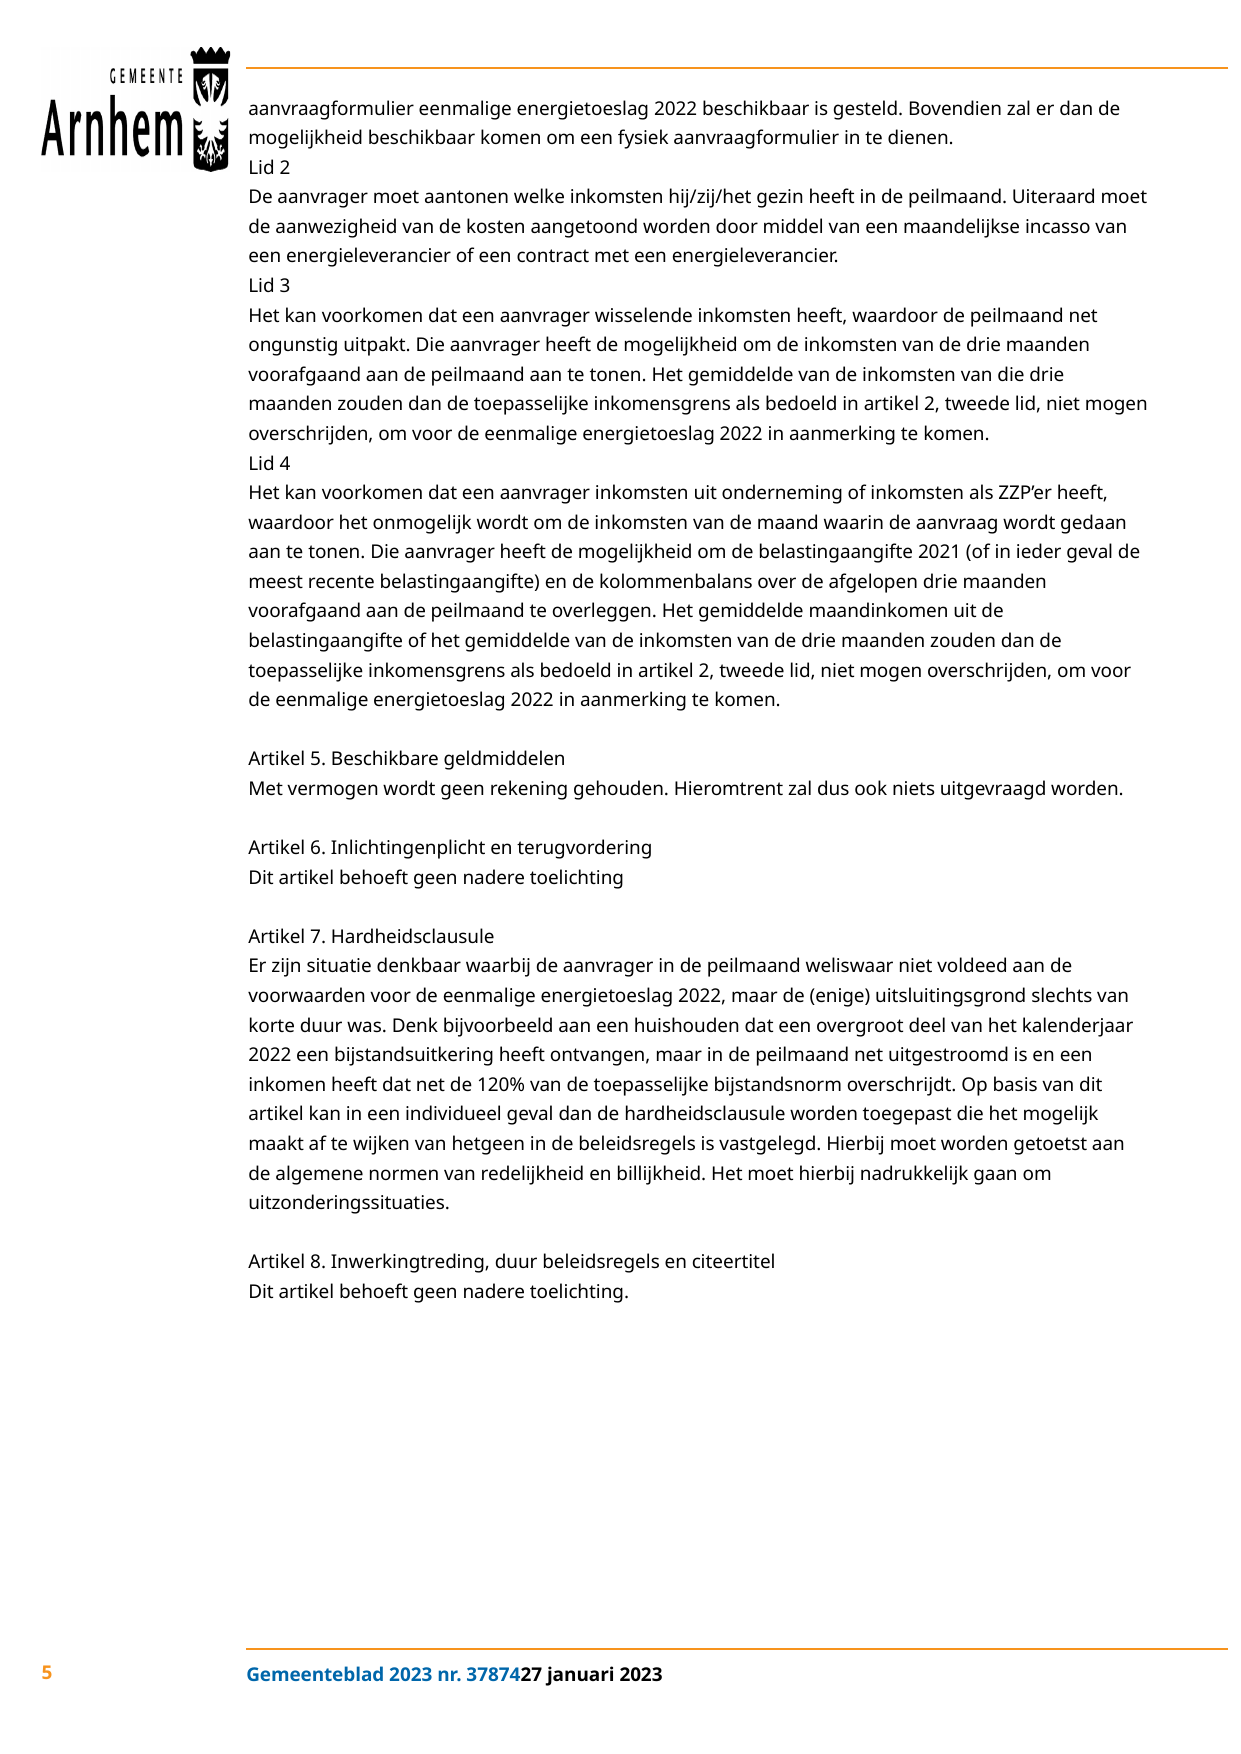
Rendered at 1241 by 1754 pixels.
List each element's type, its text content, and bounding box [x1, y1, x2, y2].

text Het kan voorkomen dat een aanvrager wisselende inkomsten heeft, waardoor de peilmaand net ongunstig uitpakt. Die aanvrager heeft de mogelijkheid om de inkomsten van de drie maanden voorafgaand aan de peilmaand aan te tonen. Het gemiddelde van de inkomsten van die drie maanden zouden dan de toepasselijke inkomensgrens als bedoeld in artikel 2, tweede lid, niet mogen overschrijden, om voor de eenmalige energietoeslag 2022 in aanmerking te komen. [248, 302, 1152, 446]
text Artikel 7. Hardheidsclausule [248, 923, 1152, 949]
text De aanvrager moet aantonen welke inkomsten hij/zij/het gezin heeft in de peilmaand. Uiteraard moet de aanwezigheid van de kosten aangetoond worden door middel van een maandelijkse incasso van een energieleverancier of een contract met een energieleverancier. [248, 183, 1152, 268]
text Dit artikel behoeft geen nadere toelichting [248, 864, 1152, 890]
text Artikel 6. Inlichtingenplicht en terugvordering [248, 834, 1152, 860]
text Lid 3 [248, 272, 1152, 298]
text Dit artikel behoeft geen nadere toelichting. [248, 1278, 1152, 1304]
text Er zijn situatie denkbaar waarbij de aanvrager in de peilmaand weliswaar niet voldeed aan de voorwaarden voor de eenmalige energietoeslag 2022, maar de (enige) uitsluitingsgrond slechts van korte duur was. Denk bijvoorbeeld aan een huishouden dat een overgroot deel van het kalenderjaar 2022 een bijstandsuitkering heeft ontvangen, maar in de peilmaand net uitgestroomd is en een inkomen heeft dat net de 120% van de toepasselijke bijstandsnorm overschrijdt. Op basis van dit artikel kan in een individueel geval dan de hardheidsclausule worden toegepast die het mogelijk maakt af te wijken van hetgeen in de beleidsregels is vastgelegd. Hierbij moet worden getoetst aan de algemene normen van redelijkheid en billijkheid. Het moet hierbij nadrukkelijk gaan om uitzonderingssituaties. [248, 953, 1152, 1215]
text Met vermogen wordt geen rekening gehouden. Hieromtrent zal dus ook niets uitgevraagd worden. [248, 775, 1152, 801]
text Artikel 5. Beschikbare geldmiddelen [248, 746, 1152, 771]
text Lid 2 [248, 154, 1152, 180]
text Artikel 8. Inwerkingtreding, duur beleidsregels en citeertitel [248, 1248, 1152, 1274]
text Het kan voorkomen dat een aanvrager inkomsten uit onderneming of inkomsten als ZZP’er heeft, waardoor het onmogelijk wordt om de inkomsten van de maand waarin de aanvraag wordt gedaan aan te tonen. Die aanvrager heeft de mogelijkheid om de belastingaangifte 2021 (of in ieder geval de meest recente belastingaangifte) en de kolommenbalans over de afgelopen drie maanden voorafgaand aan de peilmaand te overleggen. Het gemiddelde maandinkomen uit de belastingaangifte of het gemiddelde van de inkomsten van de drie maanden zouden dan de toepasselijke inkomensgrens als bedoeld in artikel 2, tweede lid, niet mogen overschrijden, om voor de eenmalige energietoeslag 2022 in aanmerking te komen. [248, 479, 1152, 712]
text aanvraagformulier eenmalige energietoeslag 2022 beschikbaar is gesteld. Bovendien zal er dan de mogelijkheid beschikbaar komen om een fysiek aanvraagformulier in te dienen. [248, 95, 1152, 150]
picture [41, 47, 231, 172]
text Lid 4 [248, 450, 1152, 476]
